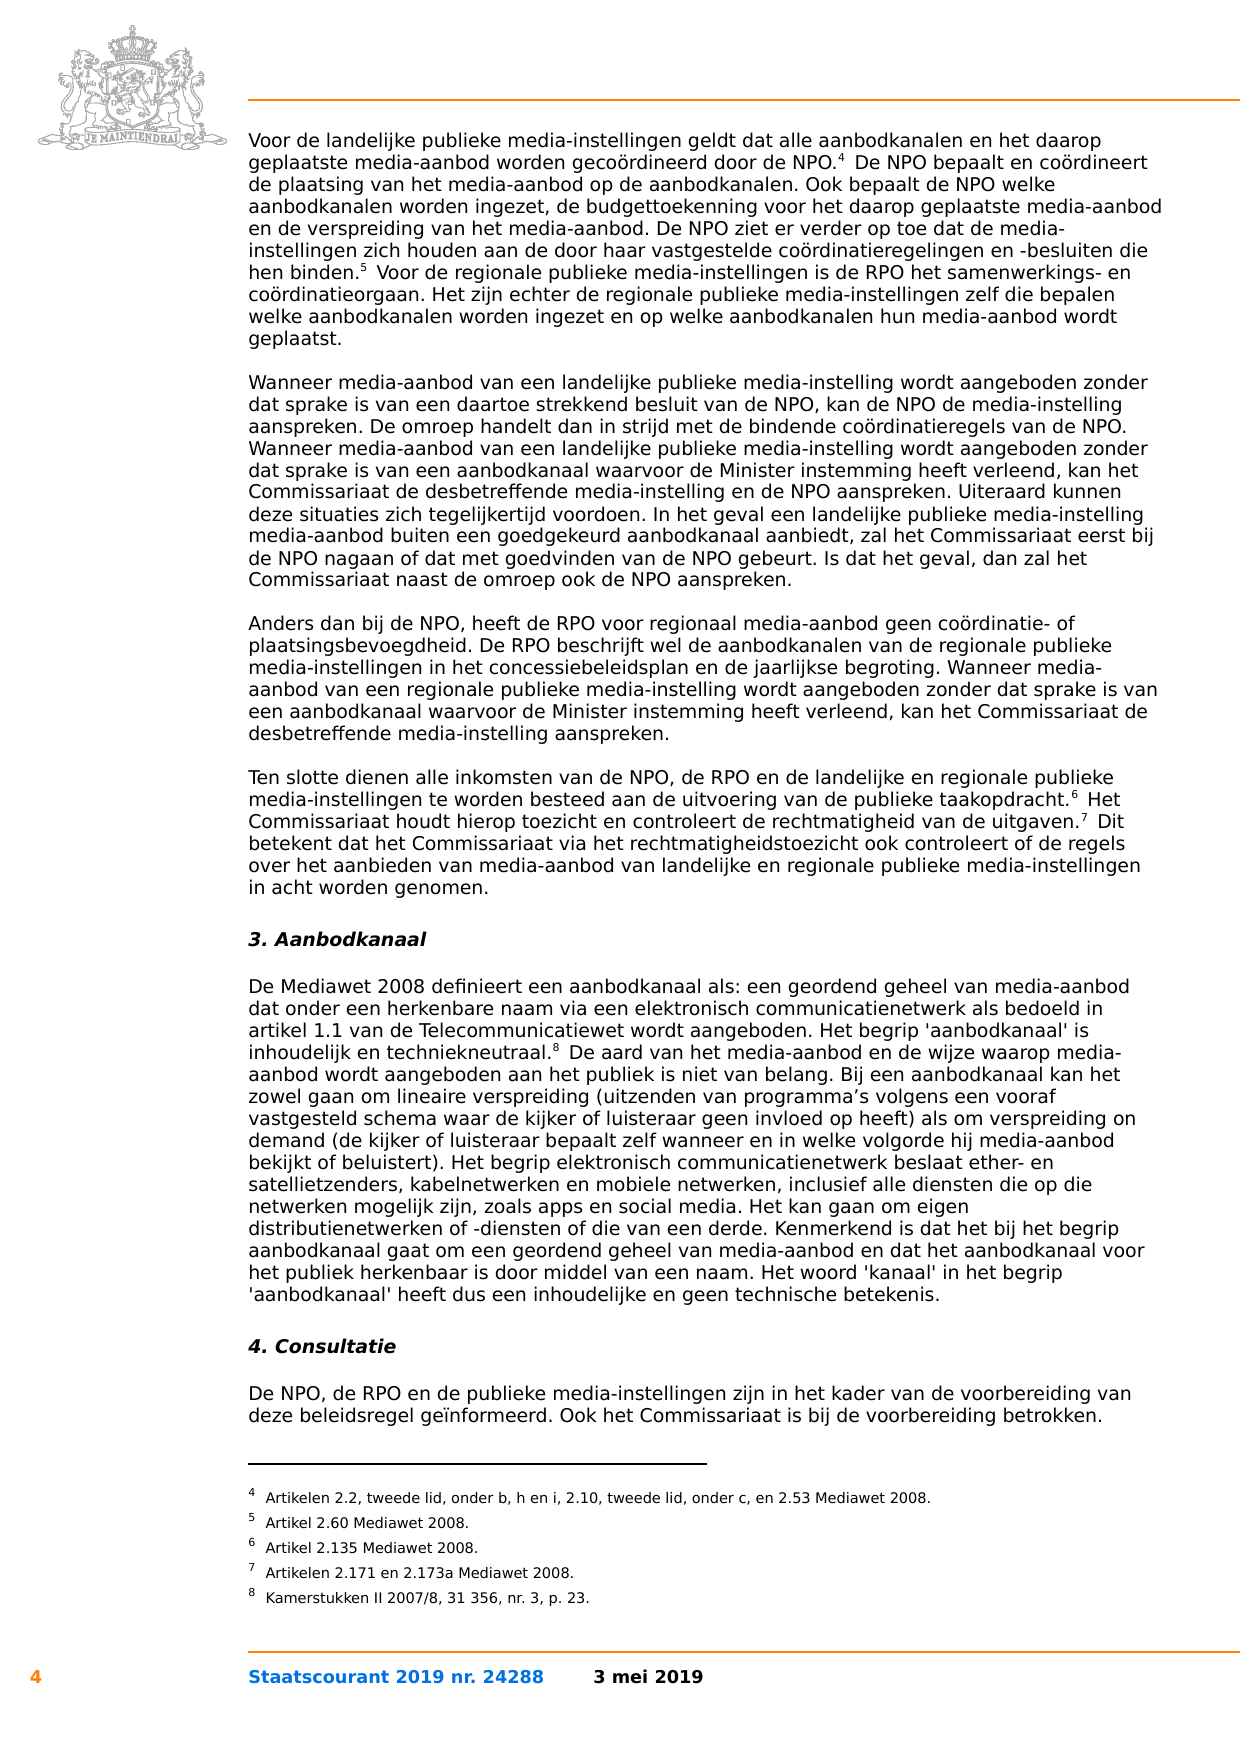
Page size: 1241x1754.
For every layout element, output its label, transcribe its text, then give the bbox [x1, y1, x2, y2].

subtitle 4. Consultatie [248, 1336, 1163, 1357]
text De NPO, de RPO en de publieke media-instellingen zijn in het kader van de voorbereiding van deze beleidsregel geïnformeerd. Ook het Commissariaat is bij de voorbereiding betrokken. [248, 1382, 1163, 1426]
picture [38, 25, 227, 150]
text Voor de landelijke publieke media-instellingen geldt dat alle aanbodkanalen en het daarop geplaatste media-aanbod worden gecoördineerd door de NPO. De NPO bepaalt en coördineert de plaatsing van het media-aanbod op de aanbodkanalen. Ook bepaalt de NPO welke aanbodkanalen worden ingezet, de budgettoekenning voor het daarop geplaatste media-aanbod en de verspreiding van het media-aanbod. De NPO ziet er verder op toe dat de media-instellingen zich houden aan de door haar vastgestelde coördinatieregelingen en -besluiten die hen binden. Voor de regionale publieke media-instellingen is de RPO het samenwerkings- en coördinatieorgaan. Het zijn echter de regionale publieke media-instellingen zelf die bepalen welke aanbodkanalen worden ingezet en op welke aanbodkanalen hun media-aanbod wordt geplaatst. [248, 130, 1163, 350]
text Artikel 2.135 Mediawet 2008. [248, 1536, 1163, 1558]
text Artikelen 2.2, tweede lid, onder b, h en i, 2.10, tweede lid, onder c, en 2.53 Mediawet 2008. [248, 1486, 1163, 1508]
text Artikelen 2.171 en 2.173a Mediawet 2008. [248, 1561, 1163, 1583]
text De Mediawet 2008 definieert een aanbodkanaal als: een geordend geheel van media-aanbod dat onder een herkenbare naam via een elektronisch communicatienetwerk als bedoeld in artikel 1.1 van de Telecommunicatiewet wordt aangeboden. Het begrip 'aanbodkanaal' is inhoudelijk en techniekneutraal. De aard van het media-aanbod en de wijze waarop media-aanbod wordt aangeboden aan het publiek is niet van belang. Bij een aanbodkanaal kan het zowel gaan om lineaire verspreiding (uitzenden van programma’s volgens een vooraf vastgesteld schema waar de kijker of luisteraar geen invloed op heeft) als om verspreiding on demand (de kijker of luisteraar bepaalt zelf wanneer en in welke volgorde hij media-aanbod bekijkt of beluistert). Het begrip elektronisch communicatienetwerk beslaat ether- en satellietzenders, kabelnetwerken en mobiele netwerken, inclusief alle diensten die op die netwerken mogelijk zijn, zoals apps en social media. Het kan gaan om eigen distributienetwerken of -diensten of die van een derde. Kenmerkend is dat het bij het begrip aanbodkanaal gaat om een geordend geheel van media-aanbod en dat het aanbodkanaal voor het publiek herkenbaar is door middel van een naam. Het woord 'kanaal' in het begrip 'aanbodkanaal' heeft dus een inhoudelijke en geen technische betekenis. [248, 976, 1163, 1306]
text Anders dan bij de NPO, heeft de RPO voor regionaal media-aanbod geen coördinatie- of plaatsingsbevoegdheid. De RPO beschrijft wel de aanbodkanalen van de regionale publieke media-instellingen in het concessiebeleidsplan en de jaarlijkse begroting. Wanneer media-aanbod van een regionale publieke media-instelling wordt aangeboden zonder dat sprake is van een aanbodkanaal waarvoor de Minister instemming heeft verleend, kan het Commissariaat de desbetreffende media-instelling aanspreken. [248, 613, 1163, 745]
text Wanneer media-aanbod van een landelijke publieke media-instelling wordt aangeboden zonder dat sprake is van een daartoe strekkend besluit van de NPO, kan de NPO de media-instelling aanspreken. De omroep handelt dan in strijd met de bindende coördinatieregels van de NPO. Wanneer media-aanbod van een landelijke publieke media-instelling wordt aangeboden zonder dat sprake is van een aanbodkanaal waarvoor de Minister instemming heeft verleend, kan het Commissariaat de desbetreffende media-instelling en de NPO aanspreken. Uiteraard kunnen deze situaties zich tegelijkertijd voordoen. In het geval een landelijke publieke media-instelling media-aanbod buiten een goedgekeurd aanbodkanaal aanbiedt, zal het Commissariaat eerst bij de NPO nagaan of dat met goedvinden van de NPO gebeurt. Is dat het geval, dan zal het Commissariaat naast de omroep ook de NPO aanspreken. [248, 372, 1163, 591]
subtitle 3. Aanbodkanaal [248, 929, 1163, 951]
text Artikel 2.60 Mediawet 2008. [248, 1511, 1163, 1533]
text Ten slotte dienen alle inkomsten van de NPO, de RPO en de landelijke en regionale publieke media-instellingen te worden besteed aan de uitvoering van de publieke taakopdracht. Het Commissariaat houdt hierop toezicht en controleert de rechtmatigheid van de uitgaven. Dit betekent dat het Commissariaat via het rechtmatigheidstoezicht ook controleert of de regels over het aanbieden van media-aanbod van landelijke en regionale publieke media-instellingen in acht worden genomen. [248, 767, 1163, 899]
text Kamerstukken II 2007/8, 31 356, nr. 3, p. 23. [248, 1586, 1163, 1608]
